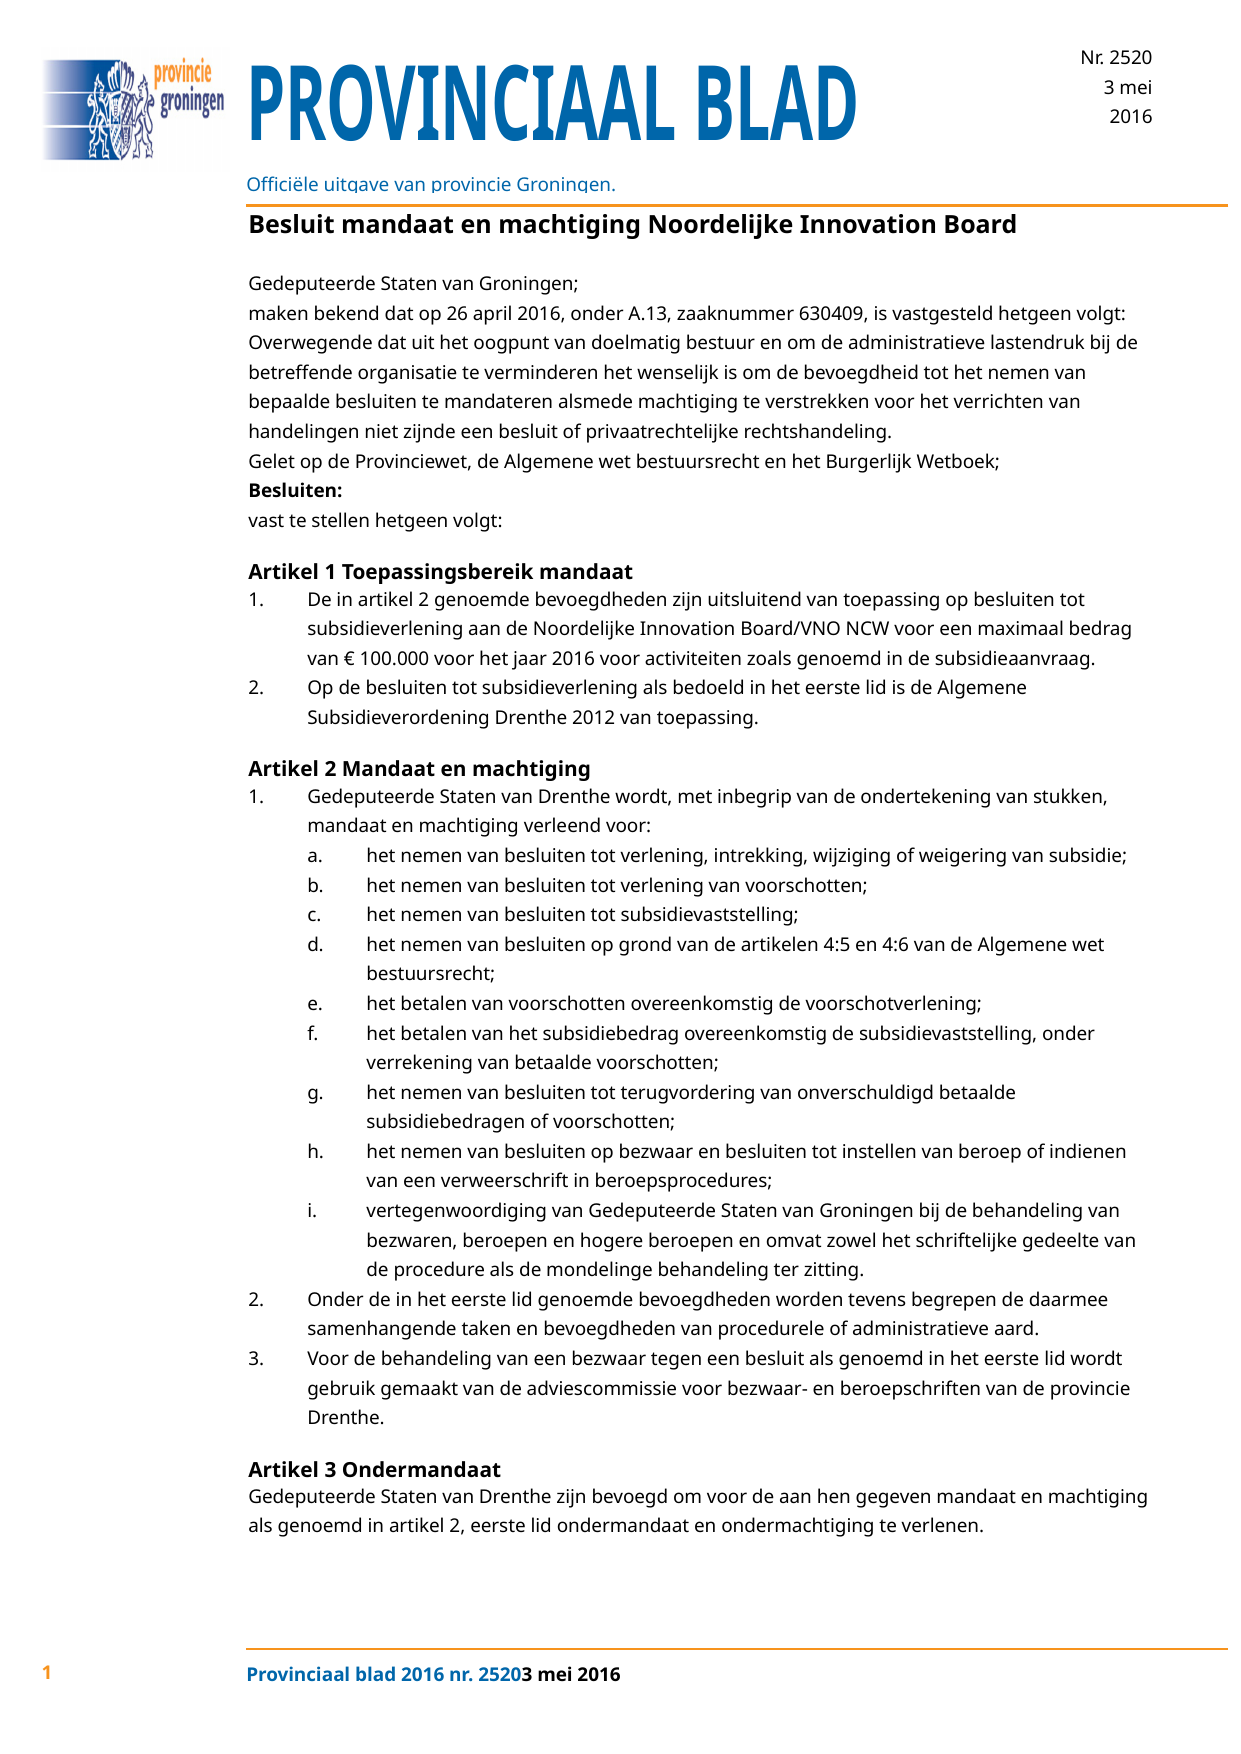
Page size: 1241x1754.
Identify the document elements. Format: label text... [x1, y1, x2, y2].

list het nemen van besluiten op grond van de artikelen 4:5 en 4:6 van de Algemene wet bestuursrecht; [307, 931, 1152, 986]
list het nemen van besluiten tot verlening van voorschotten; [307, 872, 1152, 897]
list De in artikel 2 genoemde bevoegdheden zijn uitsluitend van toepassing op besluiten tot subsidieverlening aan de Noordelijke Innovation Board/VNO NCW voor een maximaal bedrag van € 100.000 voor het jaar 2016 voor activiteiten zoals genoemd in de subsidieaanvraag. [248, 586, 1152, 671]
list Onder de in het eerste lid genoemde bevoegdheden worden tevens begrepen de daarmee samenhangende taken en bevoegdheden van procedurele of administratieve aard. [248, 1286, 1152, 1341]
text vast te stellen hetgeen volgt: [248, 507, 1152, 533]
list het nemen van besluiten tot terugvordering van onverschuldigd betaalde subsidiebedragen of voorschotten; [307, 1079, 1152, 1134]
text Artikel 2 Mandaat en machtiging [248, 754, 1152, 783]
text Besluiten: [248, 477, 1152, 503]
text Besluit mandaat en machtiging Noordelijke Innovation Board [248, 207, 1152, 241]
list het nemen van besluiten tot subsidievaststelling; [307, 901, 1152, 927]
text Gedeputeerde Staten van Drenthe zijn bevoegd om voor de aan hen gegeven mandaat en machtiging als genoemd in artikel 2, eerste lid ondermandaat en ondermachtiging te verlenen. [248, 1483, 1152, 1538]
list Voor de behandeling van een bezwaar tegen een besluit als genoemd in het eerste lid wordt gebruik gemaakt van de adviescommissie voor bezwaar- en beroepschriften van de provincie Drenthe. [248, 1345, 1152, 1430]
text Overwegende dat uit het oogpunt van doelmatig bestuur en om de administratieve lastendruk bij de betreffende organisatie te verminderen het wenselijk is om de bevoegdheid tot het nemen van bepaalde besluiten te mandateren alsmede machtiging te verstrekken voor het verrichten van handelingen niet zijnde een besluit of privaatrechtelijke rechtshandeling. [248, 329, 1152, 444]
picture [41, 47, 231, 172]
list vertegenwoordiging van Gedeputeerde Staten van Groningen bij de behandeling van bezwaren, beroepen en hogere beroepen en omvat zowel het schriftelijke gedeelte van de procedure als de mondelinge behandeling ter zitting. [307, 1197, 1152, 1282]
text Gelet op de Provinciewet, de Algemene wet bestuursrecht en het Burgerlijk Wetboek; [248, 448, 1152, 473]
text Gedeputeerde Staten van Groningen; [248, 270, 1152, 296]
text maken bekend dat op 26 april 2016, onder A.13, zaaknummer 630409, is vastgesteld hetgeen volgt: [248, 300, 1152, 326]
list het nemen van besluiten tot verlening, intrekking, wijziging of weigering van subsidie; [307, 842, 1152, 868]
list het nemen van besluiten op bezwaar en besluiten tot instellen van beroep of indienen van een verweerschrift in beroepsprocedures; [307, 1138, 1152, 1193]
list Gedeputeerde Staten van Drenthe wordt, met inbegrip van de ondertekening van stukken, mandaat en machtiging verleend voor: [248, 783, 1152, 838]
list het betalen van het subsidiebedrag overeenkomstig de subsidievaststelling, onder verrekening van betaalde voorschotten; [307, 1020, 1152, 1075]
text Artikel 1 Toepassingsbereik mandaat [248, 557, 1152, 586]
text Artikel 3 Ondermandaat [248, 1455, 1152, 1483]
list het betalen van voorschotten overeenkomstig de voorschotverlening; [307, 990, 1152, 1016]
list Op de besluiten tot subsidieverlening als bedoeld in het eerste lid is de Algemene Subsidieverordening Drenthe 2012 van toepassing. [248, 674, 1152, 730]
